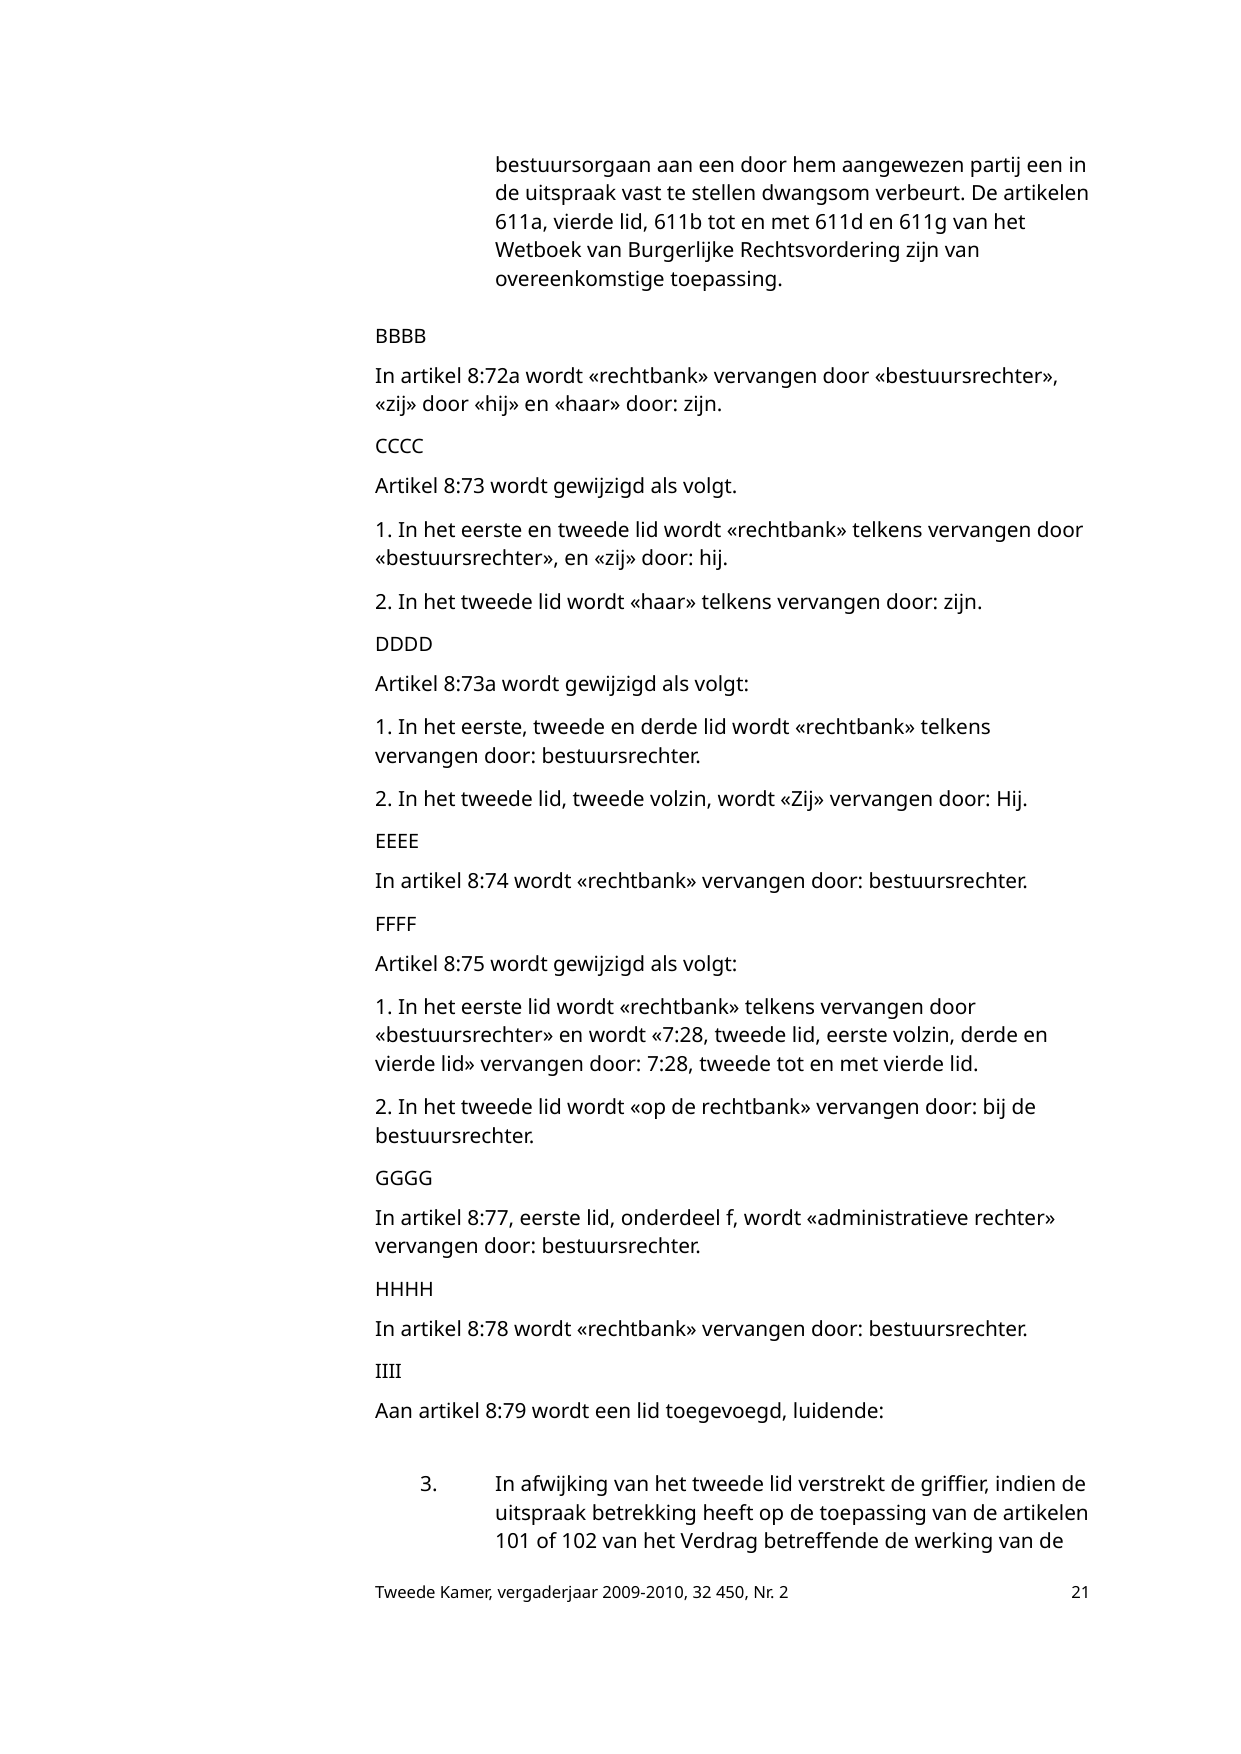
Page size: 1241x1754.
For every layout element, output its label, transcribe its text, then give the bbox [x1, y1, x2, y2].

text CCCC [375, 433, 1090, 460]
text In artikel 8:74 wordt «rechtbank» vervangen door: bestuursrechter. [375, 867, 1090, 895]
text Artikel 8:75 wordt gewijzigd als volgt: [375, 949, 1090, 977]
text FFFF [375, 910, 1090, 937]
text Artikel 8:73 wordt gewijzigd als volgt. [375, 472, 1090, 500]
text In artikel 8:78 wordt «rechtbank» vervangen door: bestuursrechter. [375, 1314, 1090, 1342]
text BBBB [375, 322, 1090, 349]
list bestuursorgaan aan een door hem aangewezen partij een in de uitspraak vast te stellen dwangsom verbeurt. De artikelen 611a, vierde lid, 611b tot en met 611d en 611g van het Wetboek van Burgerlijke Rechtsvordering zijn van overeenkomstige toepassing. [420, 150, 1090, 292]
text GGGG [375, 1164, 1090, 1191]
text 2. In het tweede lid wordt «op de rechtbank» vervangen door: bij de bestuursrechter. [375, 1092, 1090, 1149]
text EEEE [375, 828, 1090, 855]
text 1. In het eerste lid wordt «rechtbank» telkens vervangen door «bestuursrechter» en wordt «7:28, tweede lid, eerste volzin, derde en vierde lid» vervangen door: 7:28, tweede tot en met vierde lid. [375, 992, 1090, 1077]
text Artikel 8:73a wordt gewijzigd als volgt: [375, 669, 1090, 697]
text 2. In het tweede lid wordt «haar» telkens vervangen door: zijn. [375, 587, 1090, 615]
text DDDD [375, 630, 1090, 657]
text HHHH [375, 1275, 1090, 1302]
text In artikel 8:72a wordt «rechtbank» vervangen door «bestuursrechter», «zij» door «hij» en «haar» door: zijn. [375, 361, 1090, 418]
list In afwijking van het tweede lid verstrekt de griffier, indien de uitspraak betrekking heeft op de toepassing van de artikelen 101 of 102 van het Verdrag betreffende de werking van de [420, 1469, 1090, 1555]
text Aan artikel 8:79 wordt een lid toegevoegd, luidende: [375, 1396, 1090, 1424]
text 2. In het tweede lid, tweede volzin, wordt «Zij» vervangen door: Hij. [375, 784, 1090, 813]
text 1. In het eerste en tweede lid wordt «rechtbank» telkens vervangen door «bestuursrechter», en «zij» door: hij. [375, 515, 1090, 572]
text In artikel 8:77, eerste lid, onderdeel f, wordt «administratieve rechter» vervangen door: bestuursrechter. [375, 1203, 1090, 1260]
text IIII [375, 1357, 1090, 1384]
text 1. In het eerste, tweede en derde lid wordt «rechtbank» telkens vervangen door: bestuursrechter. [375, 712, 1090, 769]
